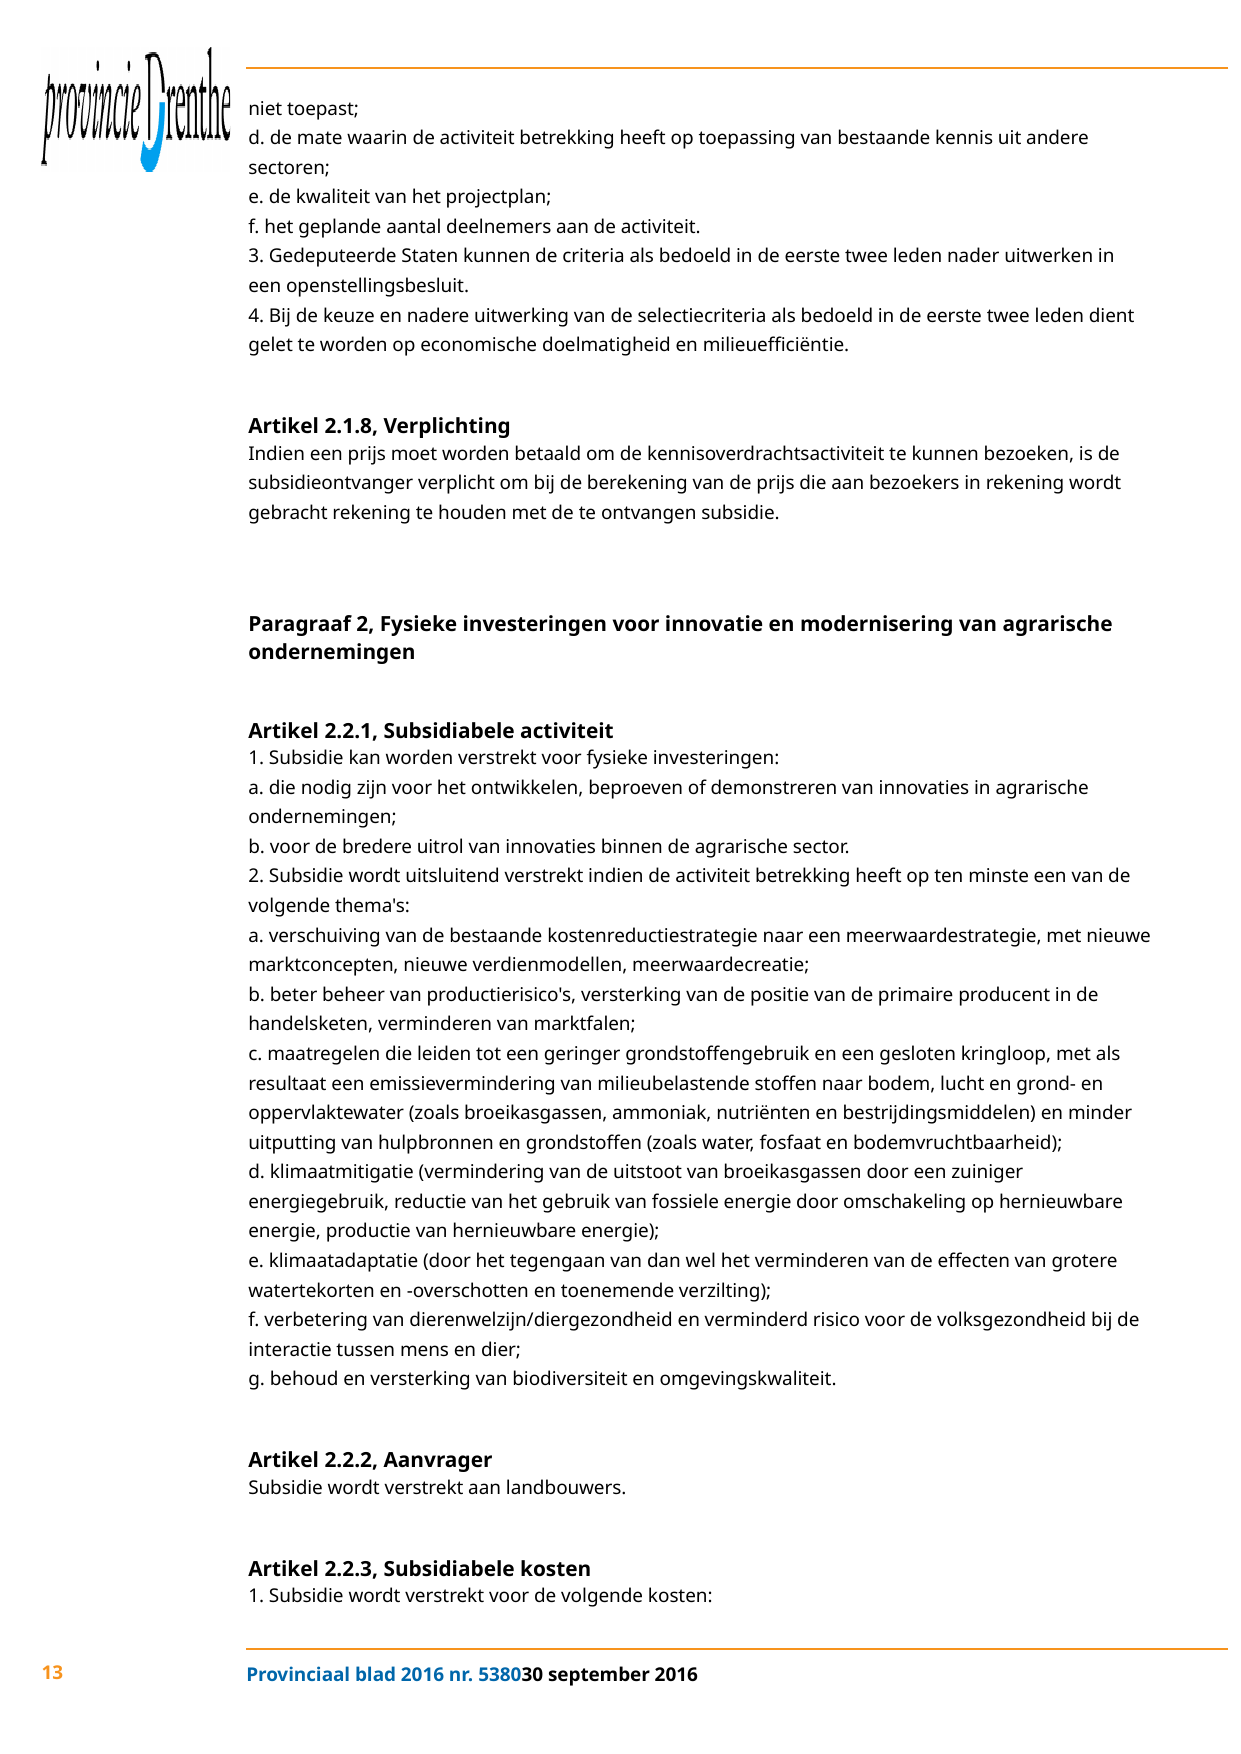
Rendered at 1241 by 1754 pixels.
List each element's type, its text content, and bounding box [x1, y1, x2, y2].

text f. het geplande aantal deelnemers aan de activiteit. [248, 213, 1152, 239]
text a. verschuiving van de bestaande kostenreductiestrategie naar een meerwaardestrategie, met nieuwe marktconcepten, nieuwe verdienmodellen, meerwaardecreatie; [248, 922, 1152, 977]
text 3. Gedeputeerde Staten kunnen de criteria als bedoeld in de eerste twee leden nader uitwerken in een openstellingsbesluit. [248, 243, 1152, 298]
text 2. Subsidie wordt uitsluitend verstrekt indien de activiteit betrekking heeft op ten minste een van de volgende thema's: [248, 863, 1152, 918]
text b. voor de bredere uitrol van innovaties binnen de agrarische sector. [248, 833, 1152, 859]
text 4. Bij de keuze en nadere uitwerking van de selectiecriteria als bedoeld in de eerste twee leden dient gelet te worden op economische doelmatigheid en milieuefficiëntie. [248, 302, 1152, 357]
text Paragraaf 2, Fysieke investeringen voor innovatie en modernisering van agrarische ondernemingen [248, 609, 1152, 666]
text f. verbetering van dierenwelzijn/diergezondheid en verminderd risico voor de volksgezondheid bij de interactie tussen mens en dier; [248, 1306, 1152, 1362]
text 1. Subsidie kan worden verstrekt voor fysieke investeringen: [248, 744, 1152, 770]
text e. de kwaliteit van het projectplan; [248, 183, 1152, 209]
text Artikel 2.2.2, Aanvrager [248, 1446, 1152, 1474]
text niet toepast; [248, 95, 1152, 121]
text d. klimaatmitigatie (vermindering van de uitstoot van broeikasgassen door een zuiniger energiegebruik, reductie van het gebruik van fossiele energie door omschakeling op hernieuwbare energie, productie van hernieuwbare energie); [248, 1158, 1152, 1243]
text a. die nodig zijn voor het ontwikkelen, beproeven of demonstreren van innovaties in agrarische ondernemingen; [248, 774, 1152, 829]
picture [41, 47, 231, 172]
text d. de mate waarin de activiteit betrekking heeft op toepassing van bestaande kennis uit andere sectoren; [248, 124, 1152, 180]
text Artikel 2.2.3, Subsidiabele kosten [248, 1554, 1152, 1582]
text Indien een prijs moet worden betaald om de kennisoverdrachtsactiviteit te kunnen bezoeken, is de subsidieontvanger verplicht om bij de berekening van de prijs die aan bezoekers in rekening wordt gebracht rekening te houden met de te ontvangen subsidie. [248, 440, 1152, 525]
text c. maatregelen die leiden tot een geringer grondstoffengebruik en een gesloten kringloop, met als resultaat een emissievermindering van milieubelastende stoffen naar bodem, lucht en grond- en oppervlaktewater (zoals broeikasgassen, ammoniak, nutriënten en bestrijdingsmiddelen) en minder uitputting van hulpbronnen en grondstoffen (zoals water, fosfaat en bodemvruchtbaarheid); [248, 1040, 1152, 1155]
text g. behoud en versterking van biodiversiteit en omgevingskwaliteit. [248, 1366, 1152, 1391]
text Artikel 2.2.1, Subsidiabele activiteit [248, 716, 1152, 744]
text 1. Subsidie wordt verstrekt voor de volgende kosten: [248, 1582, 1152, 1608]
text Artikel 2.1.8, Verplichting [248, 411, 1152, 440]
text b. beter beheer van productierisico's, versterking van de positie van de primaire producent in de handelsketen, verminderen van marktfalen; [248, 981, 1152, 1036]
text e. klimaatadaptatie (door het tegengaan van dan wel het verminderen van de effecten van grotere watertekorten en -overschotten en toenemende verzilting); [248, 1247, 1152, 1303]
text Subsidie wordt verstrekt aan landbouwers. [248, 1474, 1152, 1500]
